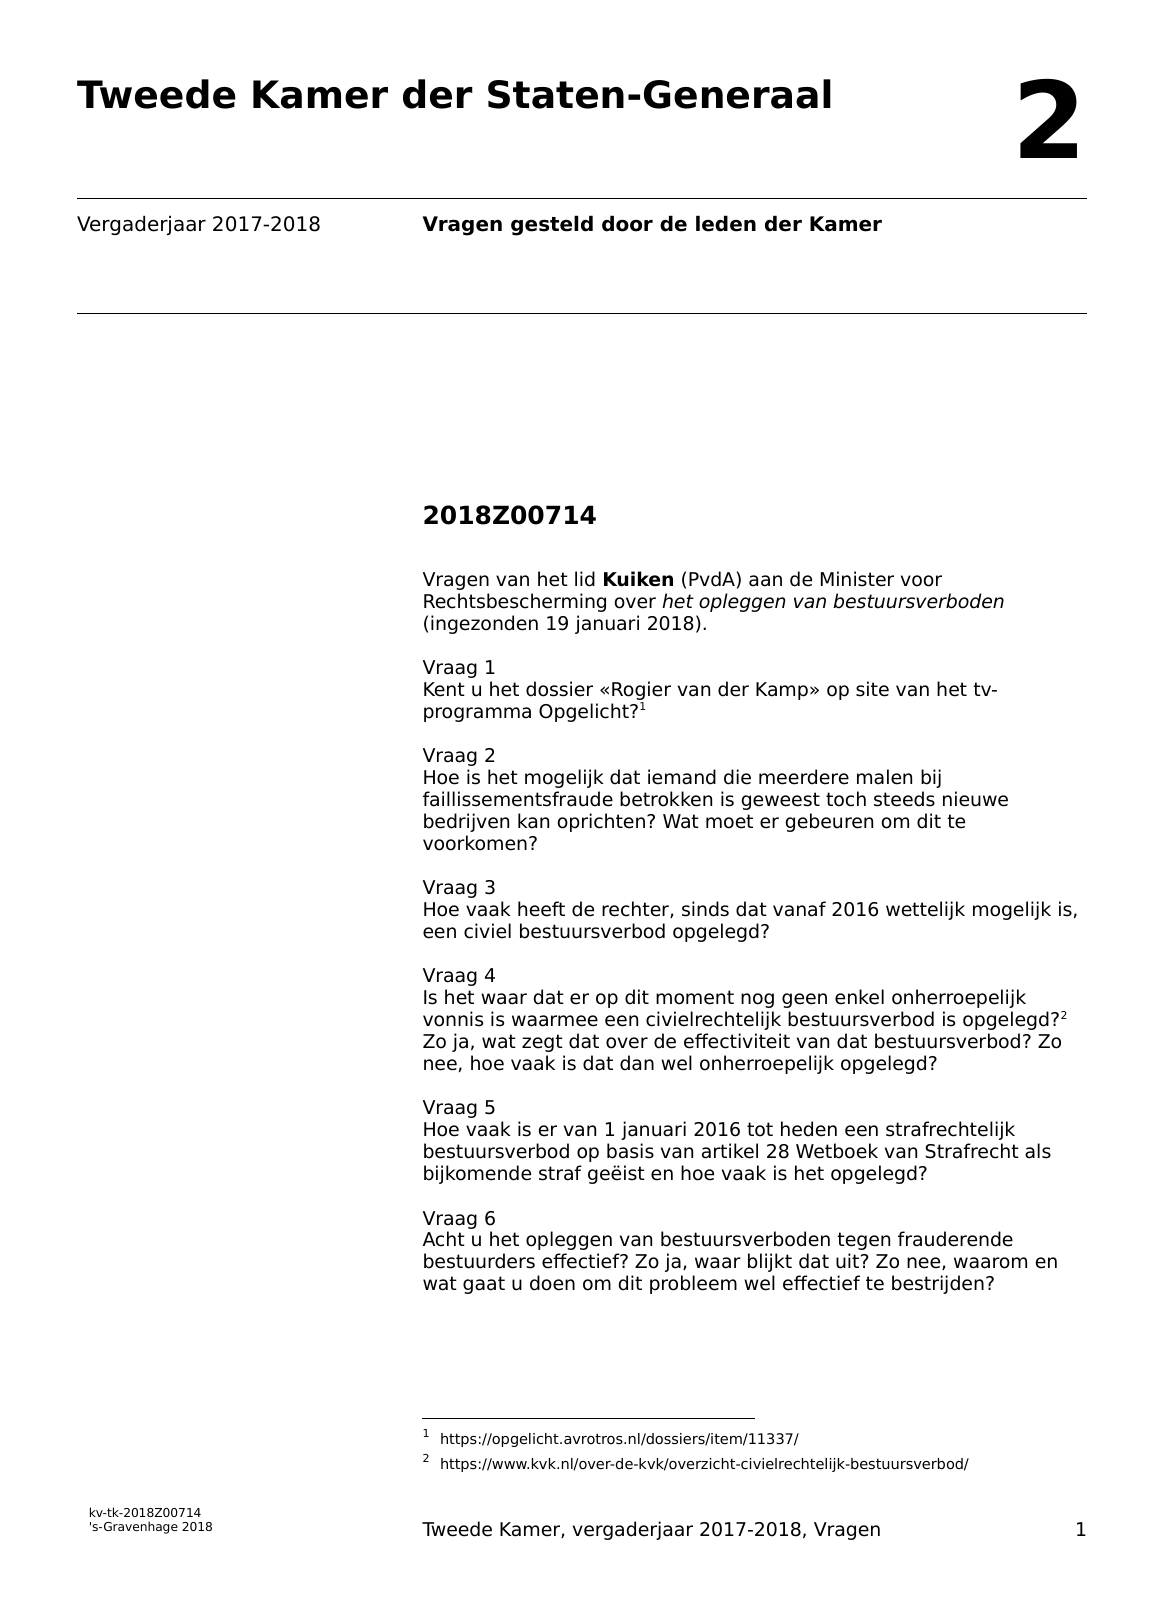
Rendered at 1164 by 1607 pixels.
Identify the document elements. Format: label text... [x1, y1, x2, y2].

text https://opgelicht.avrotros.nl/dossiers/item/11337/ [422, 1427, 1087, 1449]
table_cell Vergaderjaar 2017-2018 [77, 199, 422, 313]
text Vragen van het lid Kuiken (PvdA) aan de Minister voor Rechtsbescherming over het opleggen van bestuursverboden (ingezonden 19 januari 2018). [422, 569, 1087, 635]
text Vraag 2 [422, 745, 1087, 767]
text Kent u het dossier «Rogier van der Kamp» op site van het tv-programma Opgelicht? [422, 679, 1087, 723]
table_header Tweede Kamer der Staten-Generaal [77, 59, 886, 198]
text Hoe vaak heeft de rechter, sinds dat vanaf 2016 wettelijk mogelijk is, een civiel bestuursverbod opgelegd? [422, 899, 1087, 943]
text Acht u het opleggen van bestuursverboden tegen frauderende bestuurders effectief? Zo ja, waar blijkt dat uit? Zo nee, waarom en wat gaat u doen om dit probleem wel effectief te bestrijden? [422, 1229, 1087, 1295]
text Vraag 3 [422, 877, 1087, 899]
text Hoe vaak is er van 1 januari 2016 tot heden een strafrechtelijk bestuursverbod op basis van artikel 28 Wetboek van Strafrecht als bijkomende straf geëist en hoe vaak is het opgelegd? [422, 1119, 1087, 1185]
text Vraag 6 [422, 1207, 1087, 1229]
text Is het waar dat er op dit moment nog geen enkel onherroepelijk vonnis is waarmee een civielrechtelijk bestuursverbod is opgelegd? Zo ja, wat zegt dat over de effectiviteit van dat bestuursverbod? Zo nee, hoe vaak is dat dan wel onherroepelijk opgelegd? [422, 987, 1087, 1075]
text https://www.kvk.nl/over-de-kvk/overzicht-civielrechtelijk-bestuursverbod/ [422, 1452, 1087, 1474]
text kv-tk-2018Z00714 [88, 1506, 323, 1520]
text Vraag 5 [422, 1097, 1087, 1119]
text 2018Z00714 [422, 501, 1087, 531]
text Vraag 4 [422, 965, 1087, 987]
table_header 2 [886, 59, 1087, 198]
table_cell Vragen gesteld door de leden der Kamer [422, 199, 1087, 313]
text Vraag 1 [422, 657, 1087, 679]
text Hoe is het mogelijk dat iemand die meerdere malen bij faillissementsfraude betrokken is geweest toch steeds nieuwe bedrijven kan oprichten? Wat moet er gebeuren om dit te voorkomen? [422, 767, 1087, 855]
text 's-Gravenhage 2018 [88, 1520, 323, 1534]
